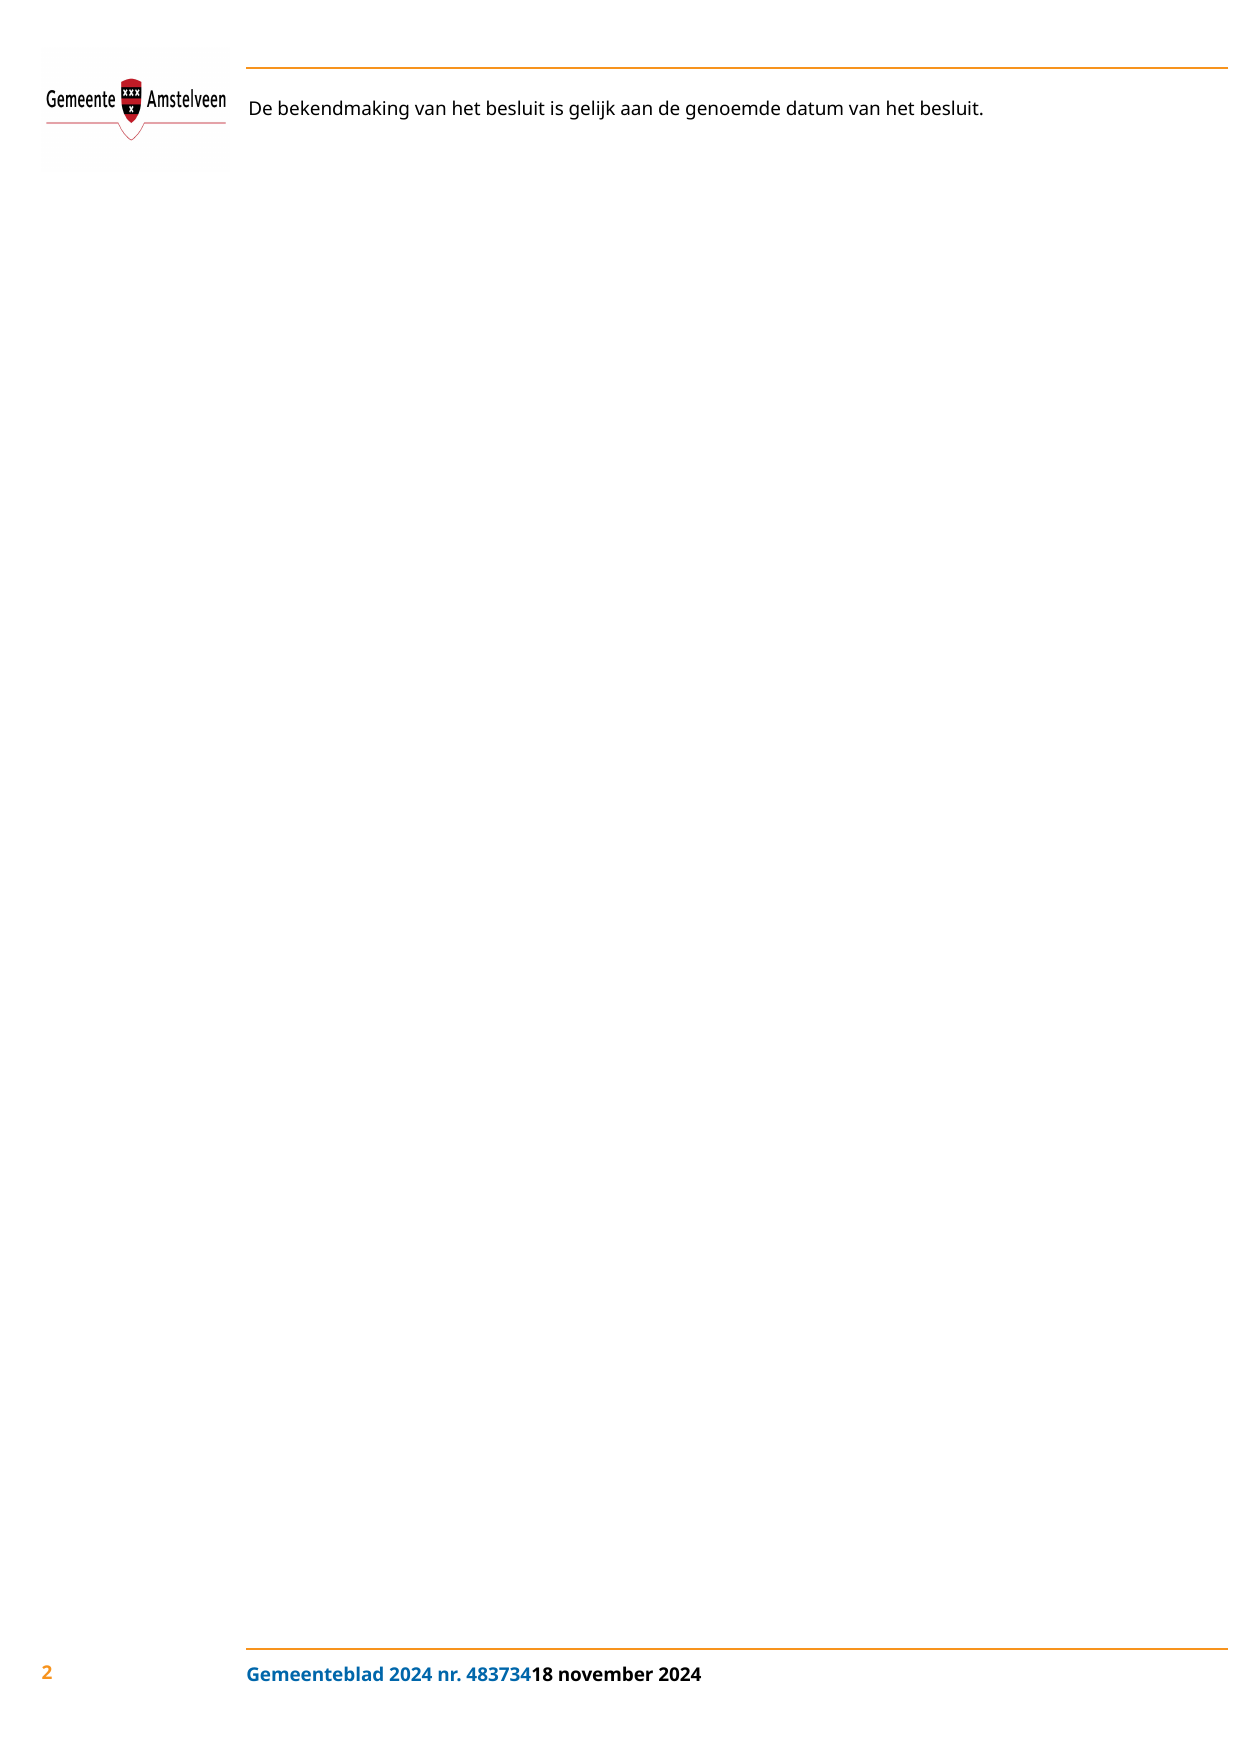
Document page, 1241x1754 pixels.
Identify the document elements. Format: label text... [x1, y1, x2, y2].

picture [41, 47, 231, 172]
text De bekendmaking van het besluit is gelijk aan de genoemde datum van het besluit. [248, 95, 1152, 121]
